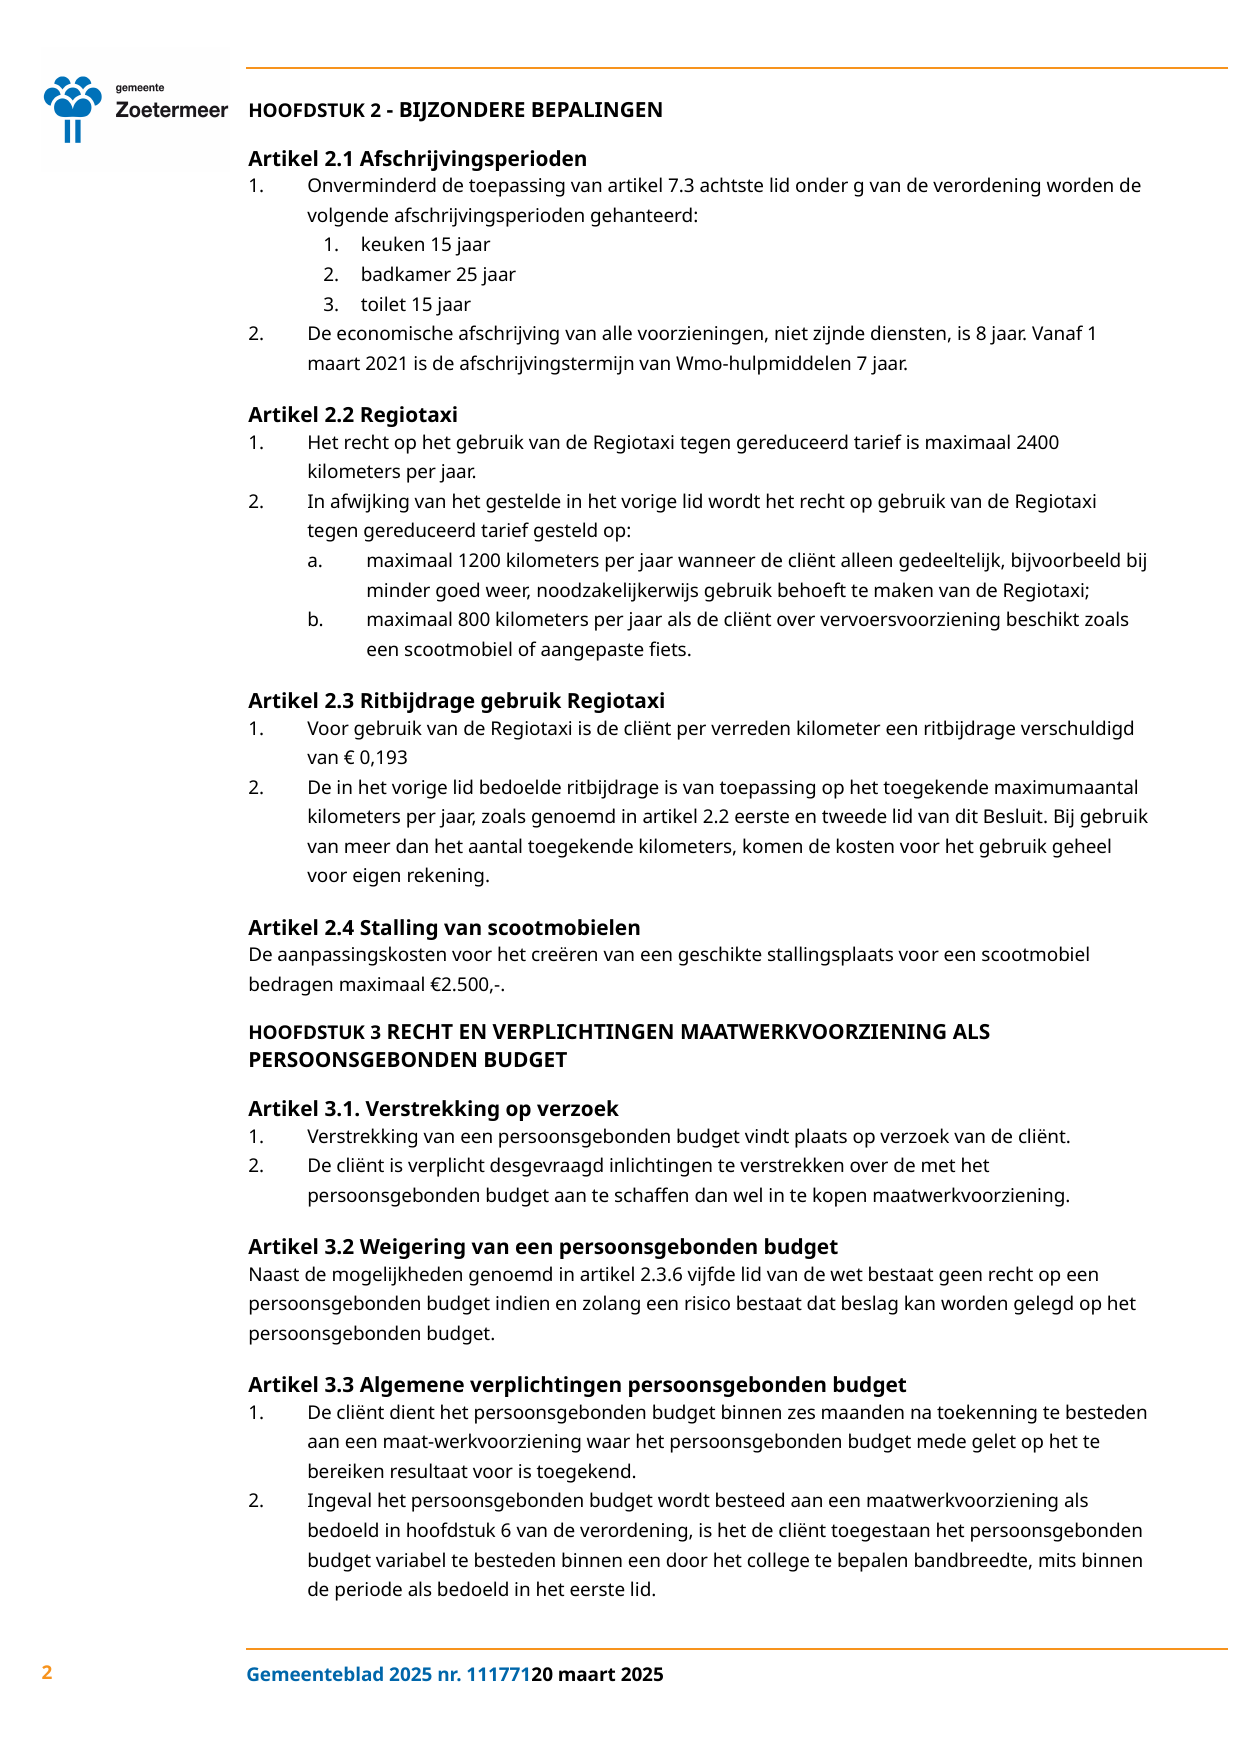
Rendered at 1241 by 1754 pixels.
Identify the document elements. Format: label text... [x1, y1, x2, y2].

text Artikel 2.2 Regiotaxi [248, 400, 1152, 429]
text Artikel 2.4 Stalling van scootmobielen [248, 913, 1152, 942]
list Het recht op het gebruik van de Regiotaxi tegen gereduceerd tarief is maximaal 2400 kilometers per jaar. [248, 429, 1152, 484]
list De in het vorige lid bedoelde ritbijdrage is van toepassing op het toegekende maximumaantal kilometers per jaar, zoals genoemd in artikel 2.2 eerste en tweede lid van dit Besluit. Bij gebruik van meer dan het aantal toegekende kilometers, komen de kosten voor het gebruik geheel voor eigen rekening. [248, 774, 1152, 888]
list In afwijking van het gestelde in het vorige lid wordt het recht op gebruik van de Regiotaxi tegen gereduceerd tarief gesteld op: [248, 488, 1152, 543]
list Onverminderd de toepassing van artikel 7.3 achtste lid onder g van de verordening worden de volgende afschrijvingsperioden gehanteerd: [248, 172, 1152, 228]
text Artikel 2.3 Ritbijdrage gebruik Regiotaxi [248, 686, 1152, 715]
list Verstrekking van een persoonsgebonden budget vindt plaats op verzoek van de cliënt. [248, 1123, 1152, 1149]
text Artikel 3.3 Algemene verplichtingen persoonsgebonden budget [248, 1371, 1152, 1399]
text HOOFDSTUK 2 - BIJZONDERE BEPALINGEN [248, 95, 1152, 123]
text HOOFDSTUK 3 RECHT EN VERPLICHTINGEN MAATWERKVOORZIENING ALS PERSOONSGEBONDEN BUDGET [248, 1017, 1152, 1074]
list De cliënt is verplicht desgevraagd inlichtingen te verstrekken over de met het persoonsgebonden budget aan te schaffen dan wel in te kopen maatwerkvoorziening. [248, 1152, 1152, 1208]
list maximaal 800 kilometers per jaar als de cliënt over vervoersvoorziening beschikt zoals een scootmobiel of aangepaste fiets. [307, 606, 1152, 662]
picture [41, 47, 231, 172]
text Artikel 3.1. Verstrekking op verzoek [248, 1094, 1152, 1123]
list Voor gebruik van de Regiotaxi is de cliënt per verreden kilometer een ritbijdrage verschuldigd van € 0,193 [248, 715, 1152, 770]
list De cliënt dient het persoonsgebonden budget binnen zes maanden na toekenning te besteden aan een maat-werkvoorziening waar het persoonsgebonden budget mede gelet op het te bereiken resultaat voor is toegekend. [248, 1399, 1152, 1484]
text De aanpassingskosten voor het creëren van een geschikte stallingsplaats voor een scootmobiel bedragen maximaal €2.500,-. [248, 942, 1152, 997]
list De economische afschrijving van alle voorzieningen, niet zijnde diensten, is 8 jaar. Vanaf 1 maart 2021 is de afschrijvingstermijn van Wmo-hulpmiddelen 7 jaar. [248, 320, 1152, 376]
list toilet 15 jaar [323, 291, 1152, 317]
text Artikel 3.2 Weigering van een persoonsgebonden budget [248, 1232, 1152, 1261]
list keuken 15 jaar [323, 232, 1152, 257]
list maximaal 1200 kilometers per jaar wanneer de cliënt alleen gedeeltelijk, bijvoorbeeld bij minder goed weer, noodzakelijkerwijs gebruik behoeft te maken van de Regiotaxi; [307, 547, 1152, 602]
text Naast de mogelijkheden genoemd in artikel 2.3.6 vijfde lid van de wet bestaat geen recht op een persoonsgebonden budget indien en zolang een risico bestaat dat beslag kan worden gelegd op het persoonsgebonden budget. [248, 1261, 1152, 1346]
list Ingeval het persoonsgebonden budget wordt besteed aan een maatwerkvoorziening als bedoeld in hoofdstuk 6 van de verordening, is het de cliënt toegestaan het persoonsgebonden budget variabel te besteden binnen een door het college te bepalen bandbreedte, mits binnen de periode als bedoeld in het eerste lid. [248, 1488, 1152, 1602]
list badkamer 25 jaar [323, 261, 1152, 287]
text Artikel 2.1 Afschrijvingsperioden [248, 144, 1152, 172]
